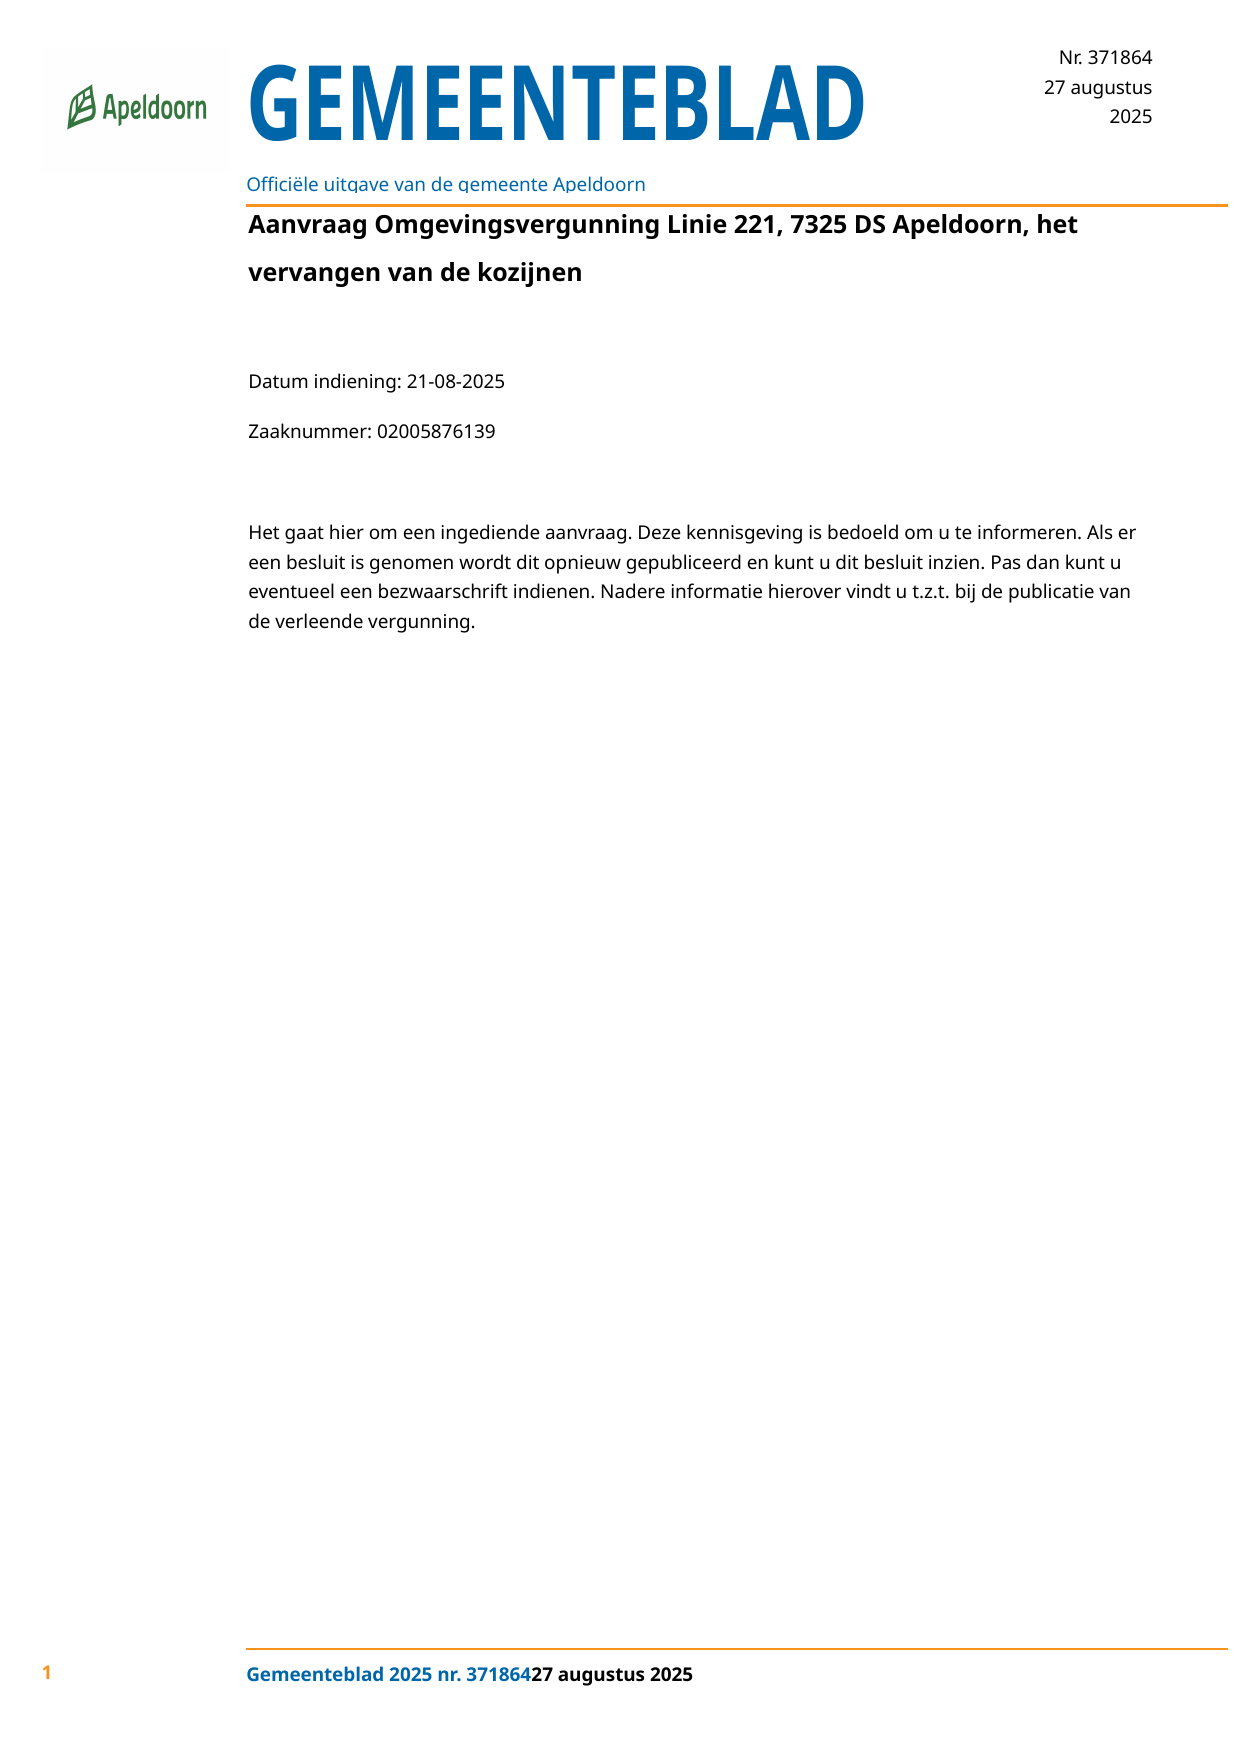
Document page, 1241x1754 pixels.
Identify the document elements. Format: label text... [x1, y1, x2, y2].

text Datum indiening: 21-08-2025 [248, 368, 1152, 394]
picture [41, 47, 231, 172]
text Aanvraag Omgevingsvergunning Linie 221, 7325 DS Apeldoorn, het vervangen van de kozijnen [248, 207, 1152, 288]
text Zaaknummer: 02005876139 [248, 419, 1152, 444]
text Het gaat hier om een ingediende aanvraag. Deze kennisgeving is bedoeld om u te informeren. Als er een besluit is genomen wordt dit opnieuw gepubliceerd en kunt u dit besluit inzien. Pas dan kunt u eventueel een bezwaarschrift indienen. Nadere informatie hierover vindt u t.z.t. bij de publicatie van de verleende vergunning. [248, 519, 1152, 634]
